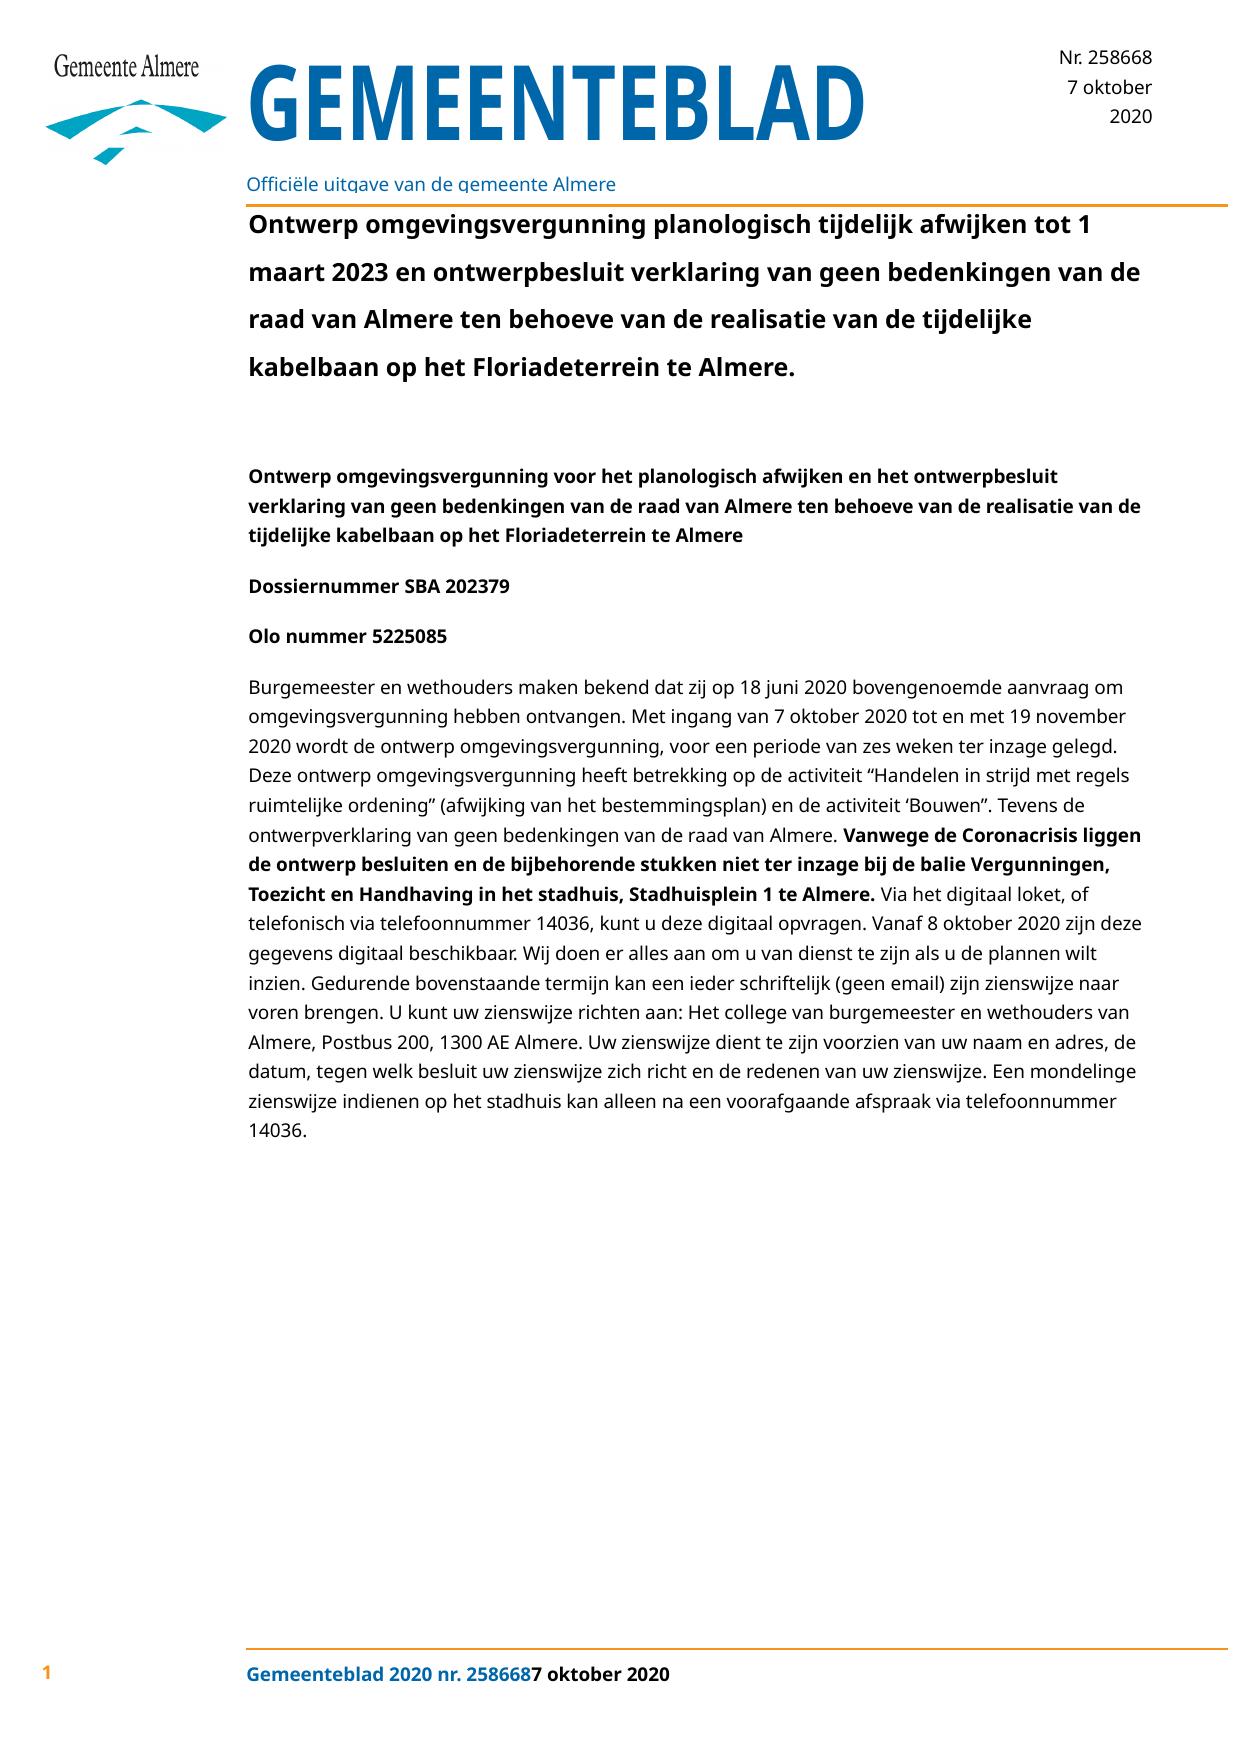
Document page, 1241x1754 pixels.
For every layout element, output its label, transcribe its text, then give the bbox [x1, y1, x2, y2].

text Burgemeester en wethouders maken bekend dat zij op 18 juni 2020 bovengenoemde aanvraag om omgevingsvergunning hebben ontvangen. Met ingang van 7 oktober 2020 tot en met 19 november 2020 wordt de ontwerp omgevingsvergunning, voor een periode van zes weken ter inzage gelegd. Deze ontwerp omgevingsvergunning heeft betrekking op de activiteit “Handelen in strijd met regels ruimtelijke ordening” (afwijking van het bestemmingsplan) en de activiteit ‘Bouwen”. Tevens de ontwerpverklaring van geen bedenkingen van de raad van Almere. Vanwege de Coronacrisis liggen de ontwerp besluiten en de bijbehorende stukken niet ter inzage bij de balie Vergunningen, Toezicht en Handhaving in het stadhuis, Stadhuisplein 1 te Almere. Via het digitaal loket, of telefonisch via telefoonnummer 14036, kunt u deze digitaal opvragen. Vanaf 8 oktober 2020 zijn deze gegevens digitaal beschikbaar. Wij doen er alles aan om u van dienst te zijn als u de plannen wilt inzien. Gedurende bovenstaande termijn kan een ieder schriftelijk (geen email) zijn zienswijze naar voren brengen. U kunt uw zienswijze richten aan: Het college van burgemeester en wethouders van Almere, Postbus 200, 1300 AE Almere. Uw zienswijze dient te zijn voorzien van uw naam en adres, de datum, tegen welk besluit uw zienswijze zich richt en de redenen van uw zienswijze. Een mondelinge zienswijze indienen op het stadhuis kan alleen na een voorafgaande afspraak via telefoonnummer 14036. [248, 674, 1152, 1143]
text Dossiernummer SBA 202379 [248, 573, 1152, 599]
picture [41, 47, 231, 172]
text Ontwerp omgevingsvergunning planologisch tijdelijk afwijken tot 1 maart 2023 en ontwerpbesluit verklaring van geen bedenkingen van de raad van Almere ten behoeve van de realisatie van de tijdelijke kabelbaan op het Floriadeterrein te Almere. [248, 207, 1152, 384]
text Olo nummer 5225085 [248, 623, 1152, 649]
text Ontwerp omgevingsvergunning voor het planologisch afwijken en het ontwerpbesluit verklaring van geen bedenkingen van de raad van Almere ten behoeve van de realisatie van de tijdelijke kabelbaan op het Floriadeterrein te Almere [248, 463, 1152, 548]
